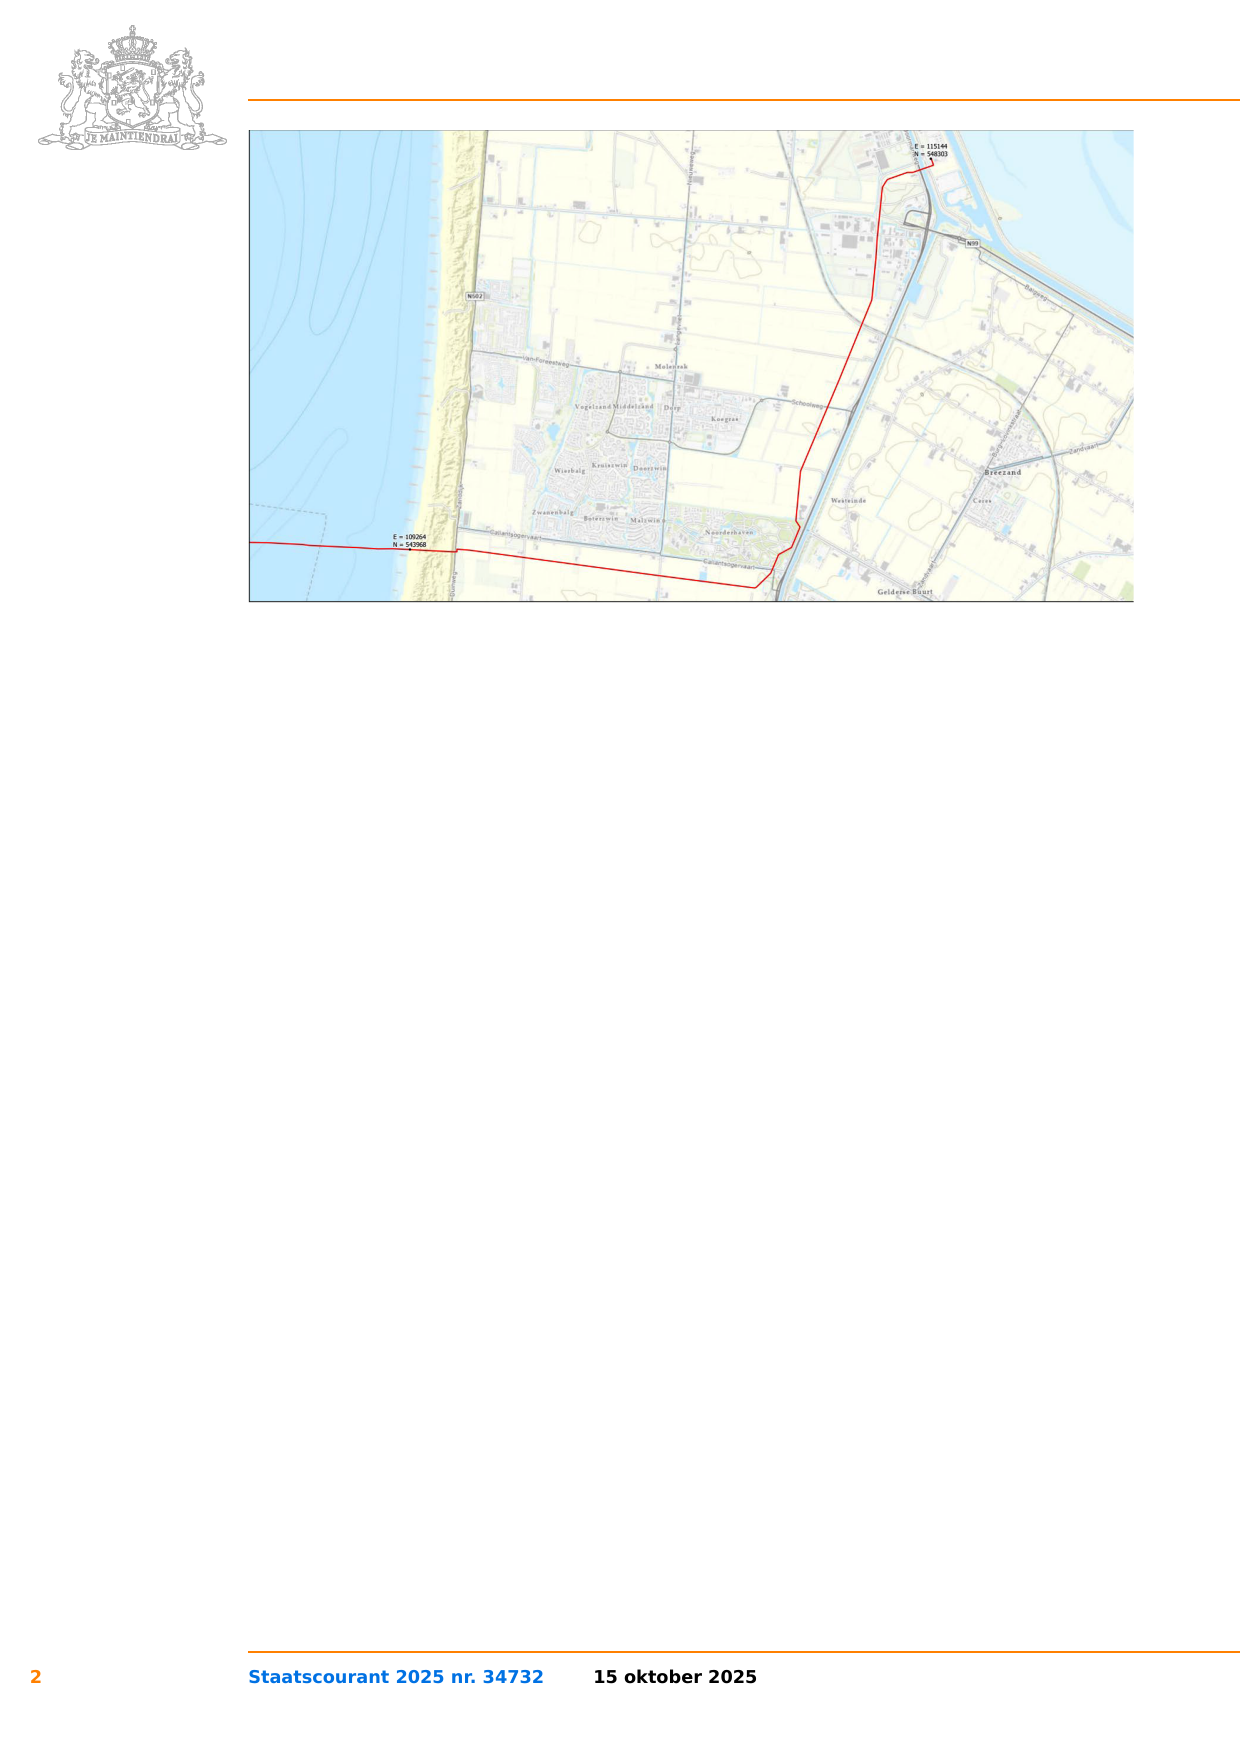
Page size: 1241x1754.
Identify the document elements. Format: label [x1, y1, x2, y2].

picture [38, 25, 227, 150]
picture [248, 130, 1134, 603]
